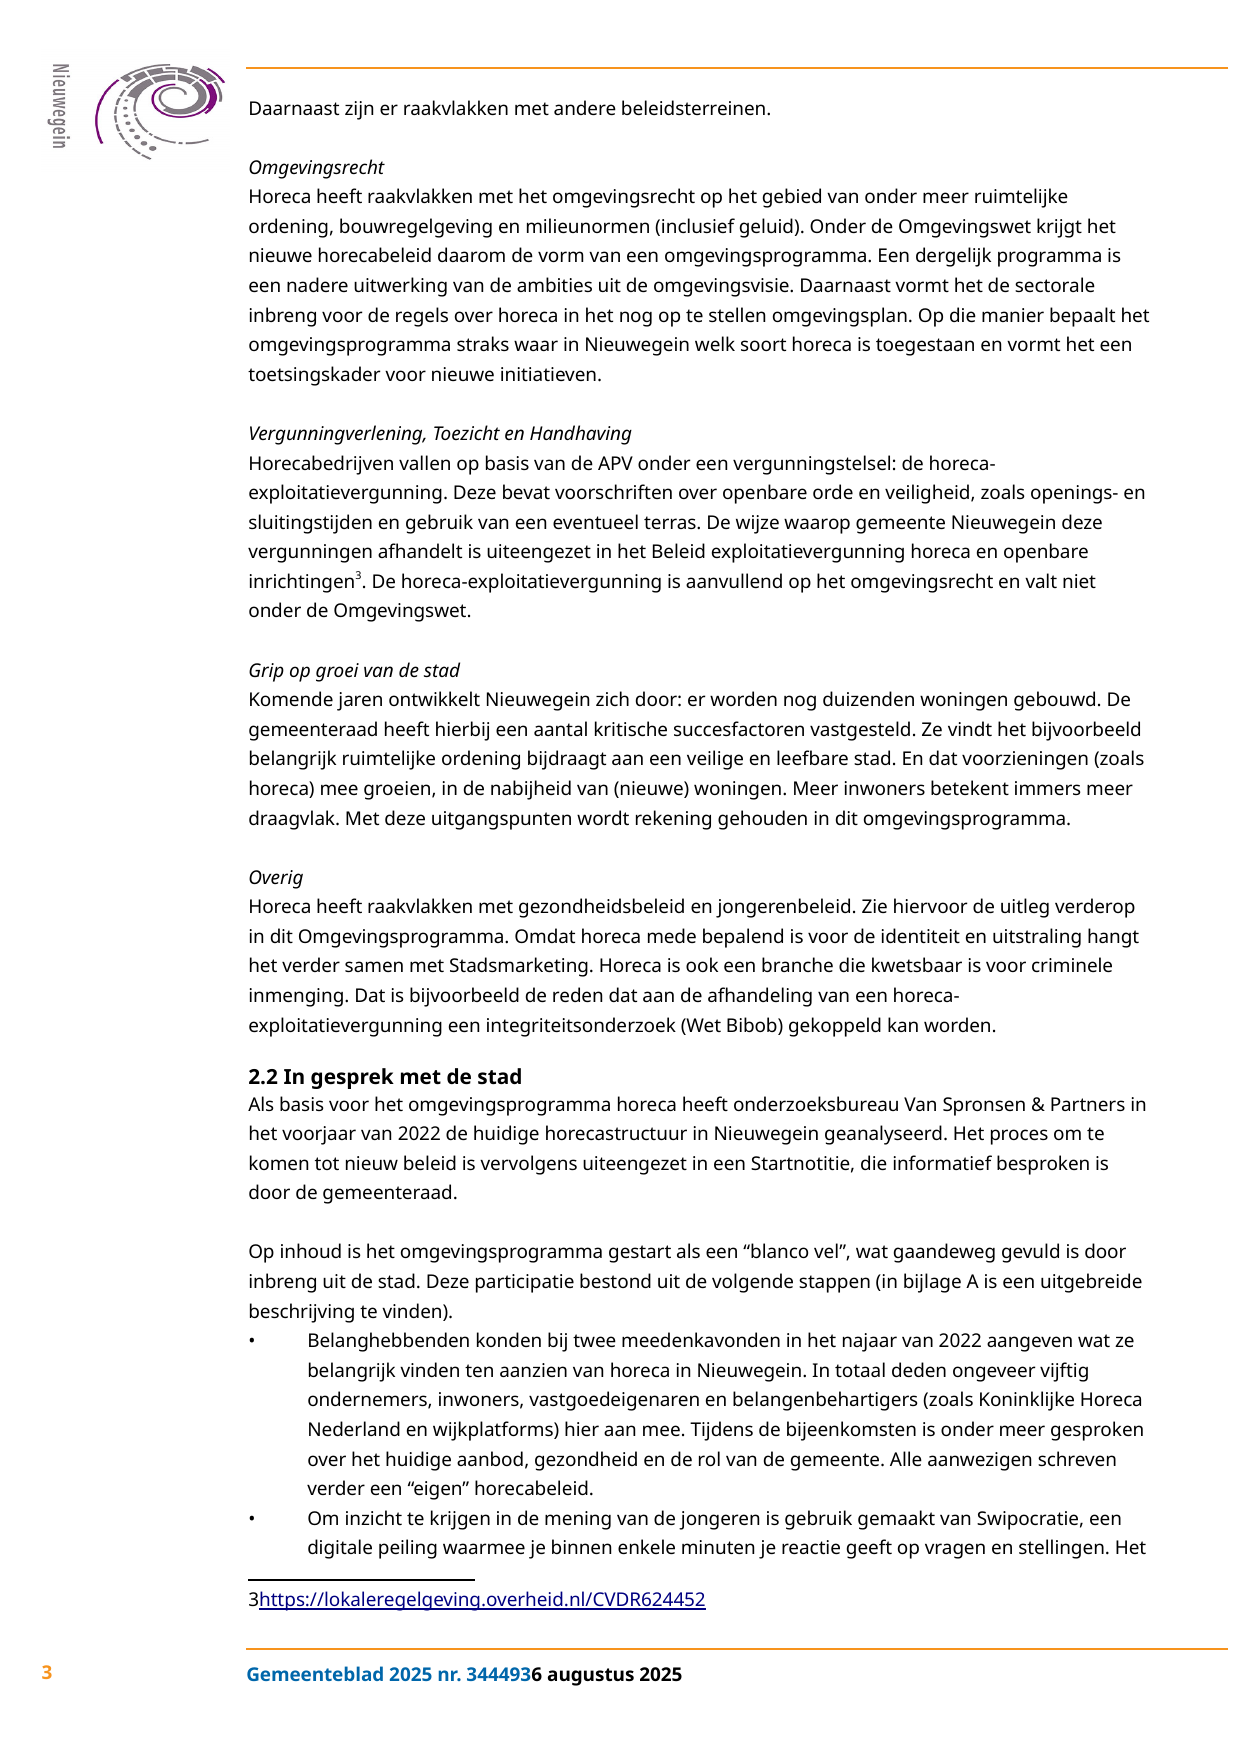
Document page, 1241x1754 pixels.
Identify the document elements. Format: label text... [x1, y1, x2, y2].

list Om inzicht te krijgen in de mening van de jongeren is gebruik gemaakt van Swipocratie, een digitale peiling waarmee je binnen enkele minuten je reactie geeft op vragen en stellingen. Het [248, 1505, 1152, 1560]
text Als basis voor het omgevingsprogramma horeca heeft onderzoeksbureau Van Spronsen & Partners in het voorjaar van 2022 de huidige horecastructuur in Nieuwegein geanalyseerd. Het proces om te komen tot nieuw beleid is vervolgens uiteengezet in een Startnotitie, die informatief besproken is door de gemeenteraad. [248, 1091, 1152, 1205]
text Komende jaren ontwikkelt Nieuwegein zich door: er worden nog duizenden woningen gebouwd. De gemeenteraad heeft hierbij een aantal kritische succesfactoren vastgesteld. Ze vindt het bijvoorbeeld belangrijk ruimtelijke ordening bijdraagt aan een veilige en leefbare stad. En dat voorzieningen (zoals horeca) mee groeien, in de nabijheid van (nieuwe) woningen. Meer inwoners betekent immers meer draagvlak. Met deze uitgangspunten wordt rekening gehouden in dit omgevingsprogramma. [248, 686, 1152, 831]
list Belanghebbenden konden bij twee meedenkavonden in het najaar van 2022 aangeven wat ze belangrijk vinden ten aanzien van horeca in Nieuwegein. In totaal deden ongeveer vijftig ondernemers, inwoners, vastgoedeigenaren en belangenbehartigers (zoals Koninklijke Horeca Nederland en wijkplatforms) hier aan mee. Tijdens de bijeenkomsten is onder meer gesproken over het huidige aanbod, gezondheid en de rol van de gemeente. Alle aanwezigen schreven verder een “eigen” horecabeleid. [248, 1327, 1152, 1501]
text Horeca heeft raakvlakken met gezondheidsbeleid en jongerenbeleid. Zie hiervoor de uitleg verderop in dit Omgevingsprogramma. Omdat horeca mede bepalend is voor de identiteit en uitstraling hangt het verder samen met Stadsmarketing. Horeca is ook een branche die kwetsbaar is voor criminele inmenging. Dat is bijvoorbeeld de reden dat aan de afhandeling van een horeca-exploitatievergunning een integriteitsonderzoek (Wet Bibob) gekoppeld kan worden. [248, 893, 1152, 1038]
text Daarnaast zijn er raakvlakken met andere beleidsterreinen. [248, 95, 1152, 121]
text Omgevingsrecht [248, 154, 1152, 180]
text Horecabedrijven vallen op basis van de APV onder een vergunningstelsel: de horeca-exploitatievergunning. Deze bevat voorschriften over openbare orde en veiligheid, zoals openings- en sluitingstijden en gebruik van een eventueel terras. De wijze waarop gemeente Nieuwegein deze vergunningen afhandelt is uiteengezet in het Beleid exploitatievergunning horeca en openbare inrichtingen. De horeca-exploitatievergunning is aanvullend op het omgevingsrecht en valt niet onder de Omgevingswet. [248, 450, 1152, 623]
picture [41, 47, 231, 172]
text 2.2 In gesprek met de stad [248, 1062, 1152, 1091]
text Overig [248, 864, 1152, 890]
text Horeca heeft raakvlakken met het omgevingsrecht op het gebied van onder meer ruimtelijke ordening, bouwregelgeving en milieunormen (inclusief geluid). Onder de Omgevingswet krijgt het nieuwe horecabeleid daarom de vorm van een omgevingsprogramma. Een dergelijk programma is een nadere uitwerking van de ambities uit de omgevingsvisie. Daarnaast vormt het de sectorale inbreng voor de regels over horeca in het nog op te stellen omgevingsplan. Op die manier bepaalt het omgevingsprogramma straks waar in Nieuwegein welk soort horeca is toegestaan en vormt het een toetsingskader voor nieuwe initiatieven. [248, 183, 1152, 387]
text Op inhoud is het omgevingsprogramma gestart als een “blanco vel”, wat gaandeweg gevuld is door inbreng uit de stad. Deze participatie bestond uit de volgende stappen (in bijlage A is een uitgebreide beschrijving te vinden). [248, 1239, 1152, 1323]
text Grip op groei van de stad [248, 657, 1152, 683]
text Vergunningverlening, Toezicht en Handhaving [248, 420, 1152, 446]
text https://lokaleregelgeving.overheid.nl/CVDR624452 [248, 1586, 1152, 1612]
